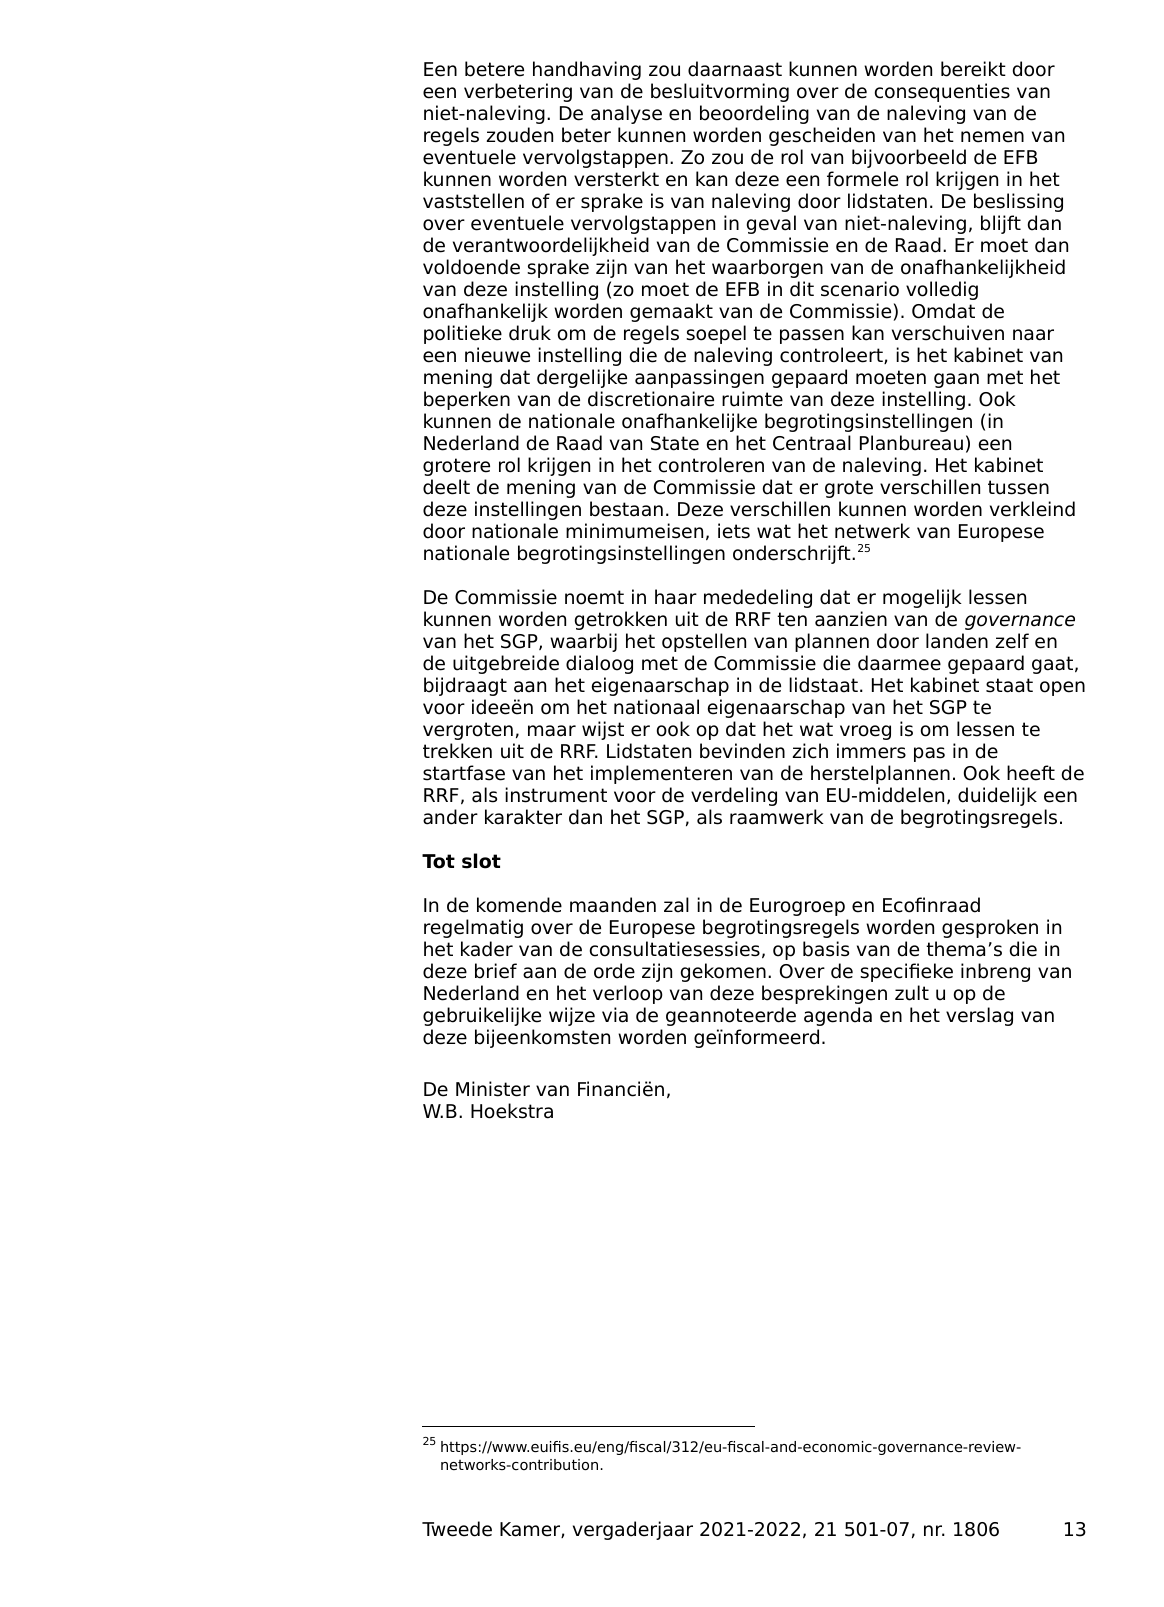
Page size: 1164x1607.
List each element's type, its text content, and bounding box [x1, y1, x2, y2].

text De Minister van Financiën, W.B. Hoekstra [422, 1079, 1087, 1123]
text Een betere handhaving zou daarnaast kunnen worden bereikt door een verbetering van de besluitvorming over de consequenties van niet-naleving. De analyse en beoordeling van de naleving van de regels zouden beter kunnen worden gescheiden van het nemen van eventuele vervolgstappen. Zo zou de rol van bijvoorbeeld de EFB kunnen worden versterkt en kan deze een formele rol krijgen in het vaststellen of er sprake is van naleving door lidstaten. De beslissing over eventuele vervolgstappen in geval van niet-naleving, blijft dan de verantwoordelijkheid van de Commissie en de Raad. Er moet dan voldoende sprake zijn van het waarborgen van de onafhankelijkheid van deze instelling (zo moet de EFB in dit scenario volledig onafhankelijk worden gemaakt van de Commissie). Omdat de politieke druk om de regels soepel te passen kan verschuiven naar een nieuwe instelling die de naleving controleert, is het kabinet van mening dat dergelijke aanpassingen gepaard moeten gaan met het beperken van de discretionaire ruimte van deze instelling. Ook kunnen de nationale onafhankelijke begrotingsinstellingen (in Nederland de Raad van State en het Centraal Planbureau) een grotere rol krijgen in het controleren van de naleving. Het kabinet deelt de mening van de Commissie dat er grote verschillen tussen deze instellingen bestaan. Deze verschillen kunnen worden verkleind door nationale minimumeisen, iets wat het netwerk van Europese nationale begrotingsinstellingen onderschrijft. [422, 59, 1087, 564]
subtitle Tot slot [422, 851, 1087, 873]
text De Commissie noemt in haar mededeling dat er mogelijk lessen kunnen worden getrokken uit de RRF ten aanzien van de governance van het SGP, waarbij het opstellen van plannen door landen zelf en de uitgebreide dialoog met de Commissie die daarmee gepaard gaat, bijdraagt aan het eigenaarschap in de lidstaat. Het kabinet staat open voor ideeën om het nationaal eigenaarschap van het SGP te vergroten, maar wijst er ook op dat het wat vroeg is om lessen te trekken uit de RRF. Lidstaten bevinden zich immers pas in de startfase van het implementeren van de herstelplannen. Ook heeft de RRF, als instrument voor de verdeling van EU-middelen, duidelijk een ander karakter dan het SGP, als raamwerk van de begrotingsregels. [422, 587, 1087, 828]
text https://www.euifis.eu/eng/fiscal/312/eu-fiscal-and-economic-governance-review-networks-contribution. [422, 1435, 1087, 1474]
text In de komende maanden zal in de Eurogroep en Ecofinraad regelmatig over de Europese begrotingsregels worden gesproken in het kader van de consultatiesessies, op basis van de thema’s die in deze brief aan de orde zijn gekomen. Over de specifieke inbreng van Nederland en het verloop van deze besprekingen zult u op de gebruikelijke wijze via de geannoteerde agenda en het verslag van deze bijeenkomsten worden geïnformeerd. [422, 895, 1087, 1049]
